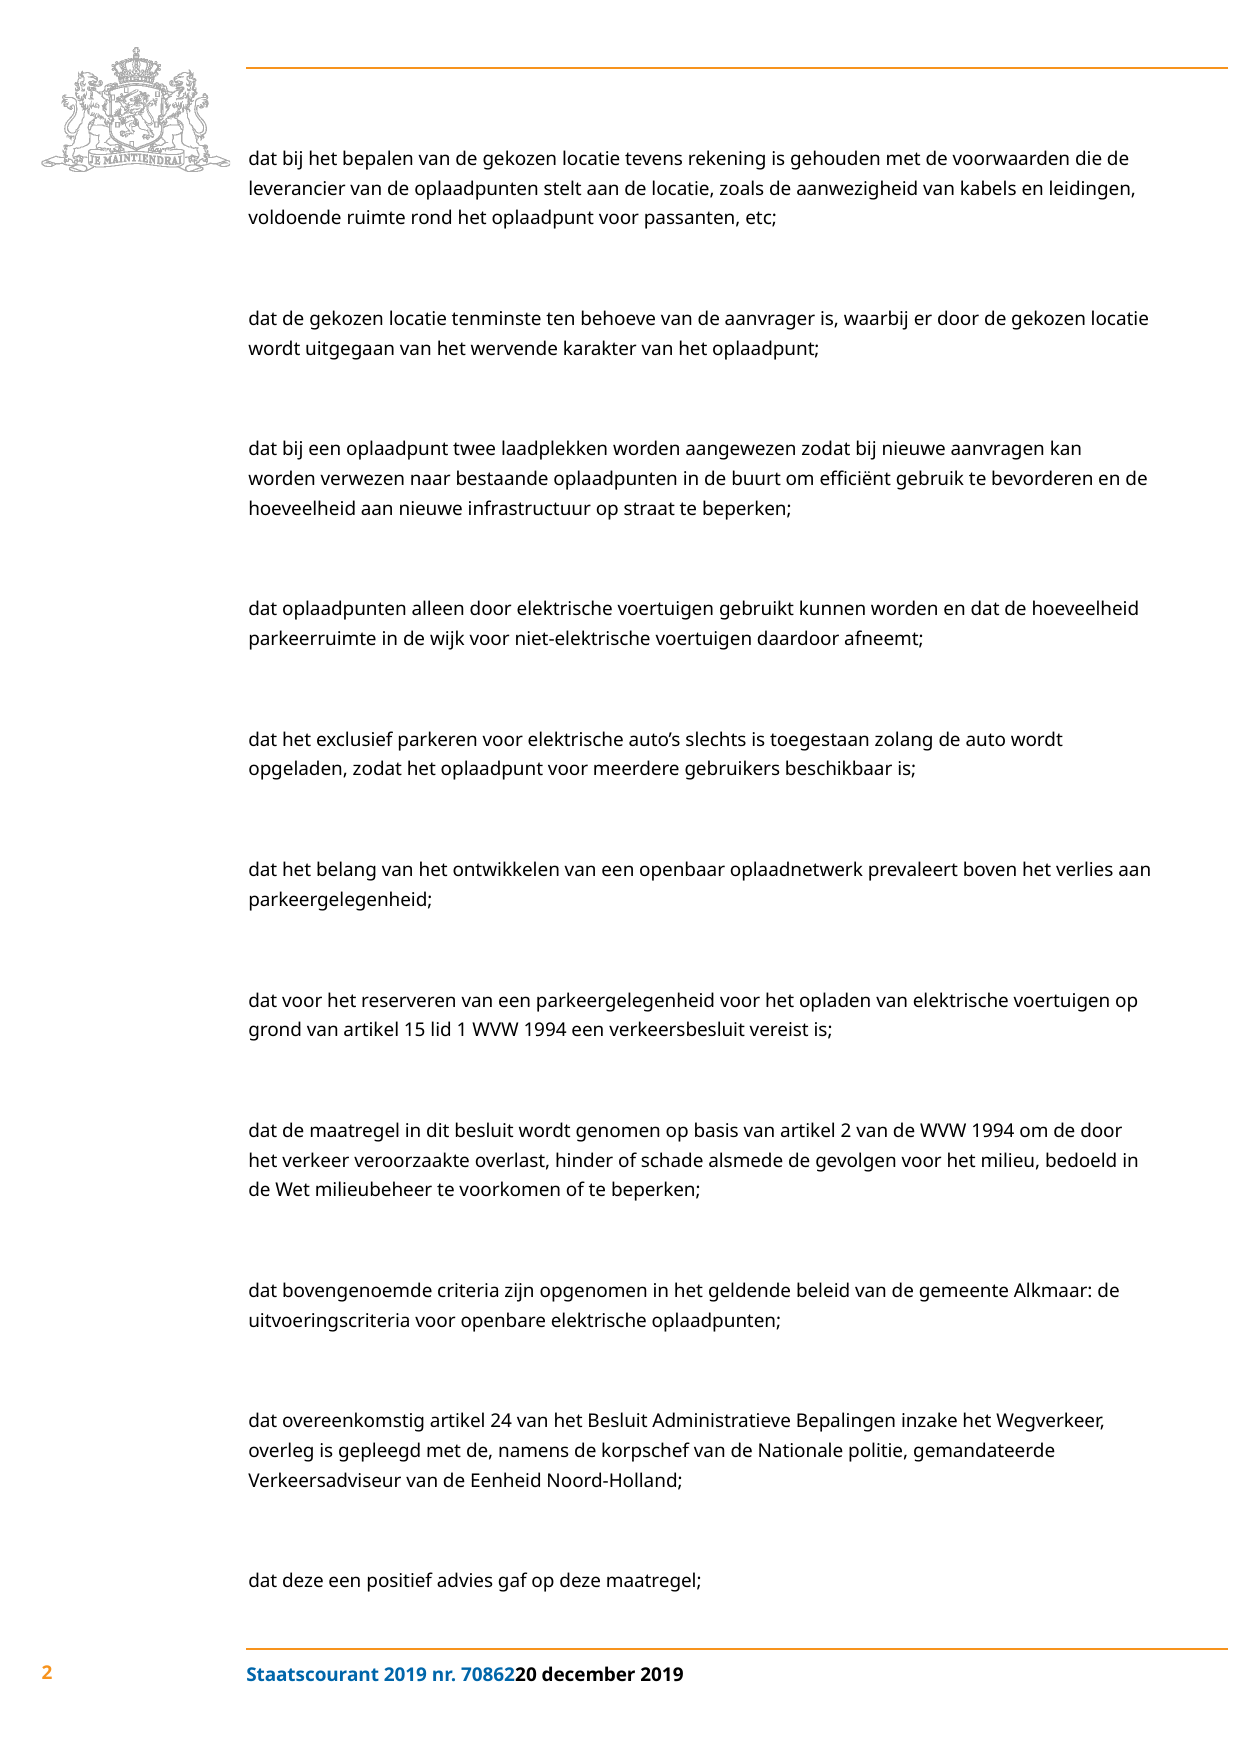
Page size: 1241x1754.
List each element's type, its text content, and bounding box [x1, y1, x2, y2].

text dat voor het reserveren van een parkeergelegenheid voor het opladen van elektrische voertuigen op grond van artikel 15 lid 1 WVW 1994 een verkeersbesluit vereist is; [248, 987, 1152, 1042]
text dat de gekozen locatie tenminste ten behoeve van de aanvrager is, waarbij er door de gekozen locatie wordt uitgegaan van het wervende karakter van het oplaadpunt; [248, 305, 1152, 361]
text dat overeenkomstig artikel 24 van het Besluit Administratieve Bepalingen inzake het Wegverkeer, overleg is gepleegd met de, namens de korpschef van de Nationale politie, gemandateerde Verkeersadviseur van de Eenheid Noord-Holland; [248, 1408, 1152, 1493]
text dat bij het bepalen van de gekozen locatie tevens rekening is gehouden met de voorwaarden die de leverancier van de oplaadpunten stelt aan de locatie, zoals de aanwezigheid van kabels en leidingen, voldoende ruimte rond het oplaadpunt voor passanten, etc; [248, 145, 1152, 230]
text dat het exclusief parkeren voor elektrische auto’s slechts is toegestaan zolang de auto wordt opgeladen, zodat het oplaadpunt voor meerdere gebruikers beschikbaar is; [248, 726, 1152, 781]
text dat bovengenoemde criteria zijn opgenomen in het geldende beleid van de gemeente Alkmaar: de uitvoeringscriteria voor openbare elektrische oplaadpunten; [248, 1277, 1152, 1333]
text dat bij een oplaadpunt twee laadplekken worden aangewezen zodat bij nieuwe aanvragen kan worden verwezen naar bestaande oplaadpunten in de buurt om efficiënt gebruik te bevorderen en de hoeveelheid aan nieuwe infrastructuur op straat te beperken; [248, 436, 1152, 521]
text dat deze een positief advies gaf op deze maatregel; [248, 1568, 1152, 1593]
picture [41, 47, 231, 172]
text dat het belang van het ontwikkelen van een openbaar oplaadnetwerk prevaleert boven het verlies aan parkeergelegenheid; [248, 856, 1152, 912]
text dat de maatregel in dit besluit wordt genomen op basis van artikel 2 van de WVW 1994 om de door het verkeer veroorzaakte overlast, hinder of schade alsmede de gevolgen voor het milieu, bedoeld in de Wet milieubeheer te voorkomen of te beperken; [248, 1117, 1152, 1202]
text dat oplaadpunten alleen door elektrische voertuigen gebruikt kunnen worden en dat de hoeveelheid parkeerruimte in de wijk voor niet-elektrische voertuigen daardoor afneemt; [248, 596, 1152, 651]
